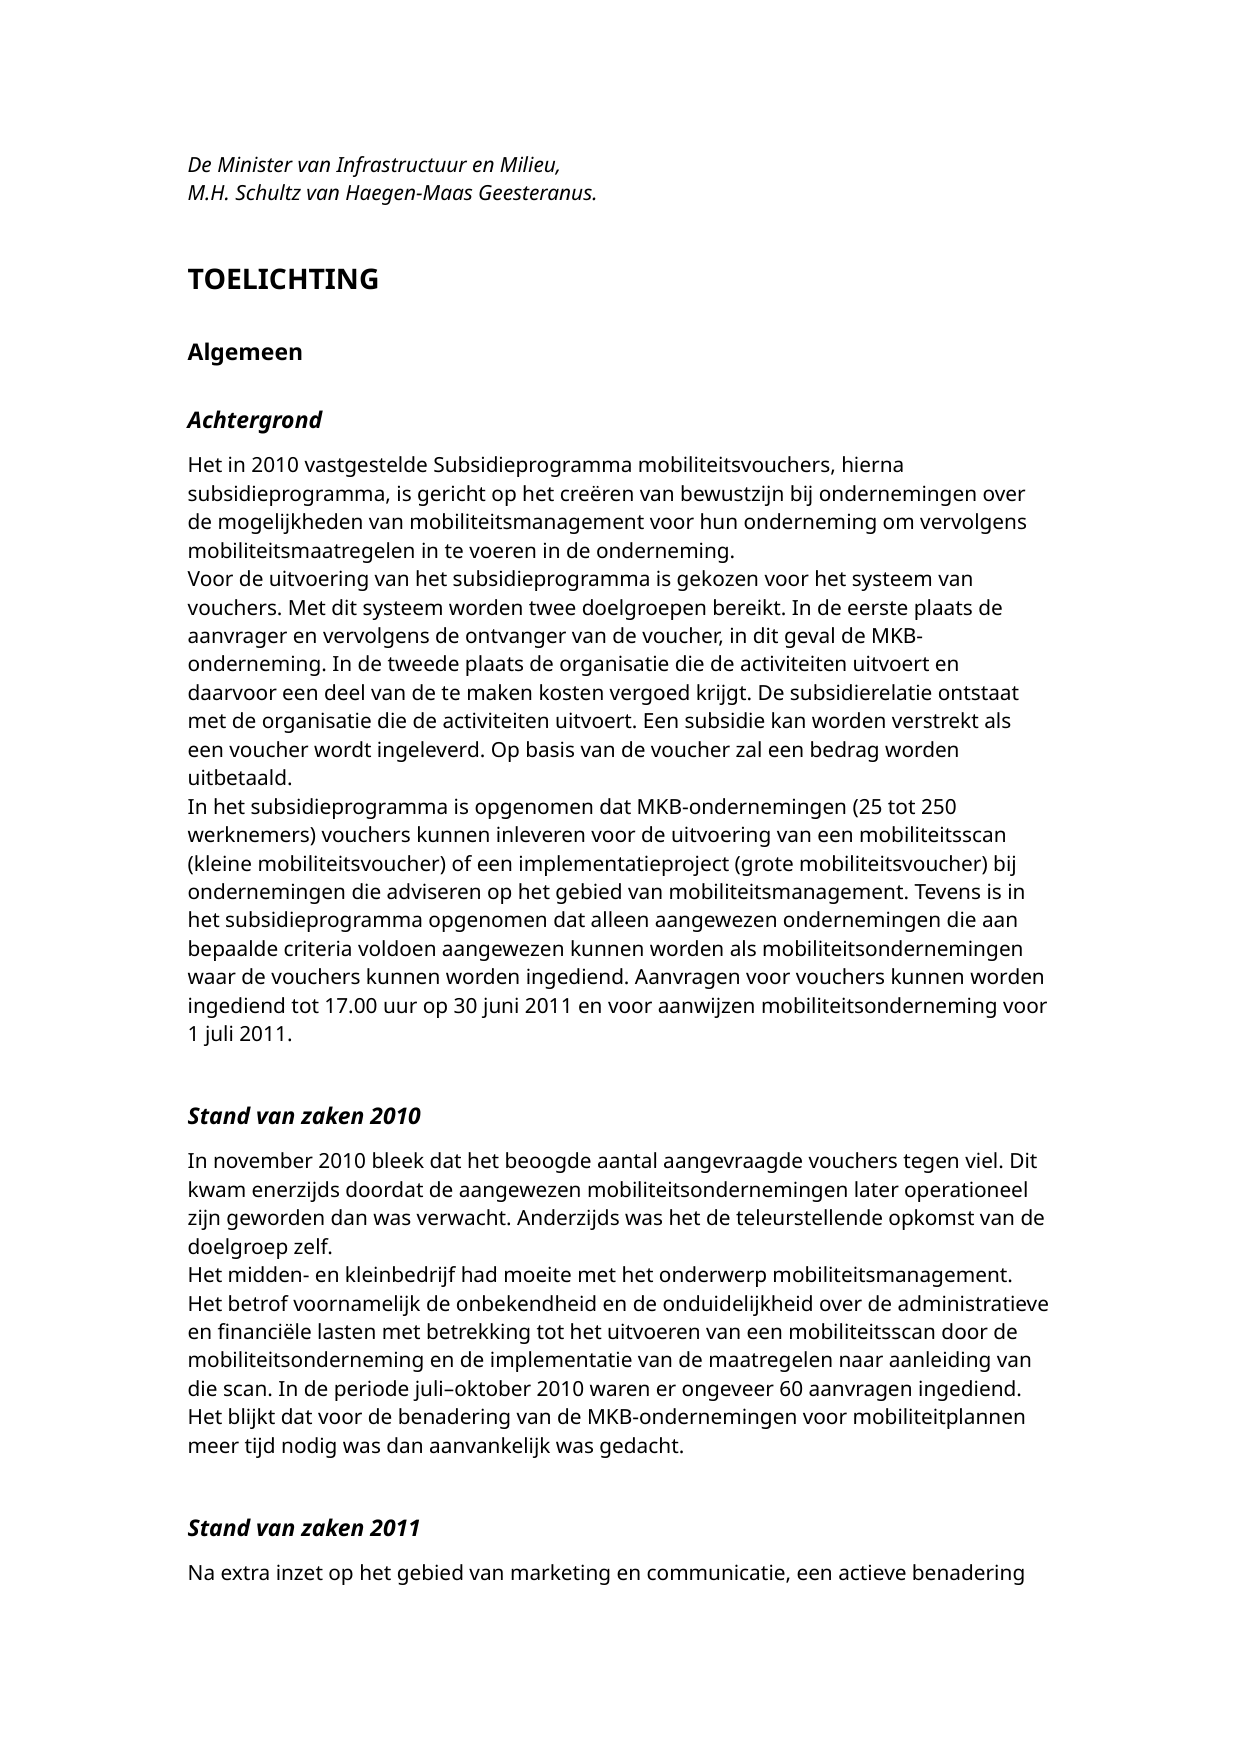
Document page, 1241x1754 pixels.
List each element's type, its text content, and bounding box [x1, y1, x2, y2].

text Het midden- en kleinbedrijf had moeite met het onderwerp mobiliteitsmanagement. Het betrof voornamelijk de onbekendheid en de onduidelijkheid over de administratieve en financiële lasten met betrekking tot het uitvoeren van een mobiliteitsscan door de mobiliteitsonderneming en de implementatie van de maatregelen naar aanleiding van die scan. In de periode juli–oktober 2010 waren er ongeveer 60 aanvragen ingediend. Het blijkt dat voor de benadering van de MKB-ondernemingen voor mobiliteitplannen meer tijd nodig was dan aanvankelijk was gedacht. [187, 1260, 1053, 1459]
text In november 2010 bleek dat het beoogde aantal aangevraagde vouchers tegen viel. Dit kwam enerzijds doordat de aangewezen mobiliteitsondernemingen later operationeel zijn geworden dan was verwacht. Anderzijds was het de teleurstellende opkomst van de doelgroep zelf. [187, 1146, 1053, 1260]
text De Minister van Infrastructuur en Milieu, [187, 150, 1053, 178]
subtitle Stand van zaken 2011 [187, 1512, 1053, 1543]
subtitle TOELICHTING [187, 259, 1053, 298]
subtitle Algemeen [187, 336, 1053, 367]
text M.H. Schultz van Haegen-Maas Geesteranus. [187, 178, 1053, 207]
subtitle Achtergrond [187, 404, 1053, 436]
subtitle Stand van zaken 2010 [187, 1100, 1053, 1131]
text Na extra inzet op het gebied van marketing en communicatie, een actieve benadering [187, 1558, 1053, 1586]
text Het in 2010 vastgestelde Subsidieprogramma mobiliteitsvouchers, hierna subsidieprogramma, is gericht op het creëren van bewustzijn bij ondernemingen over de mogelijkheden van mobiliteitsmanagement voor hun onderneming om vervolgens mobiliteitsmaatregelen in te voeren in de onderneming. [187, 451, 1053, 564]
text Voor de uitvoering van het subsidieprogramma is gekozen voor het systeem van vouchers. Met dit systeem worden twee doelgroepen bereikt. In de eerste plaats de aanvrager en vervolgens de ontvanger van de voucher, in dit geval de MKB-onderneming. In de tweede plaats de organisatie die de activiteiten uitvoert en daarvoor een deel van de te maken kosten vergoed krijgt. De subsidierelatie ontstaat met de organisatie die de activiteiten uitvoert. Een subsidie kan worden verstrekt als een voucher wordt ingeleverd. Op basis van de voucher zal een bedrag worden uitbetaald. [187, 564, 1053, 792]
text In het subsidieprogramma is opgenomen dat MKB-ondernemingen (25 tot 250 werknemers) vouchers kunnen inleveren voor de uitvoering van een mobiliteitsscan (kleine mobiliteitsvoucher) of een implementatieproject (grote mobiliteitsvoucher) bij ondernemingen die adviseren op het gebied van mobiliteitsmanagement. Tevens is in het subsidieprogramma opgenomen dat alleen aangewezen ondernemingen die aan bepaalde criteria voldoen aangewezen kunnen worden als mobiliteitsondernemingen waar de vouchers kunnen worden ingediend. Aanvragen voor vouchers kunnen worden ingediend tot 17.00 uur op 30 juni 2011 en voor aanwijzen mobiliteitsonderneming voor 1 juli 2011. [187, 792, 1053, 1048]
